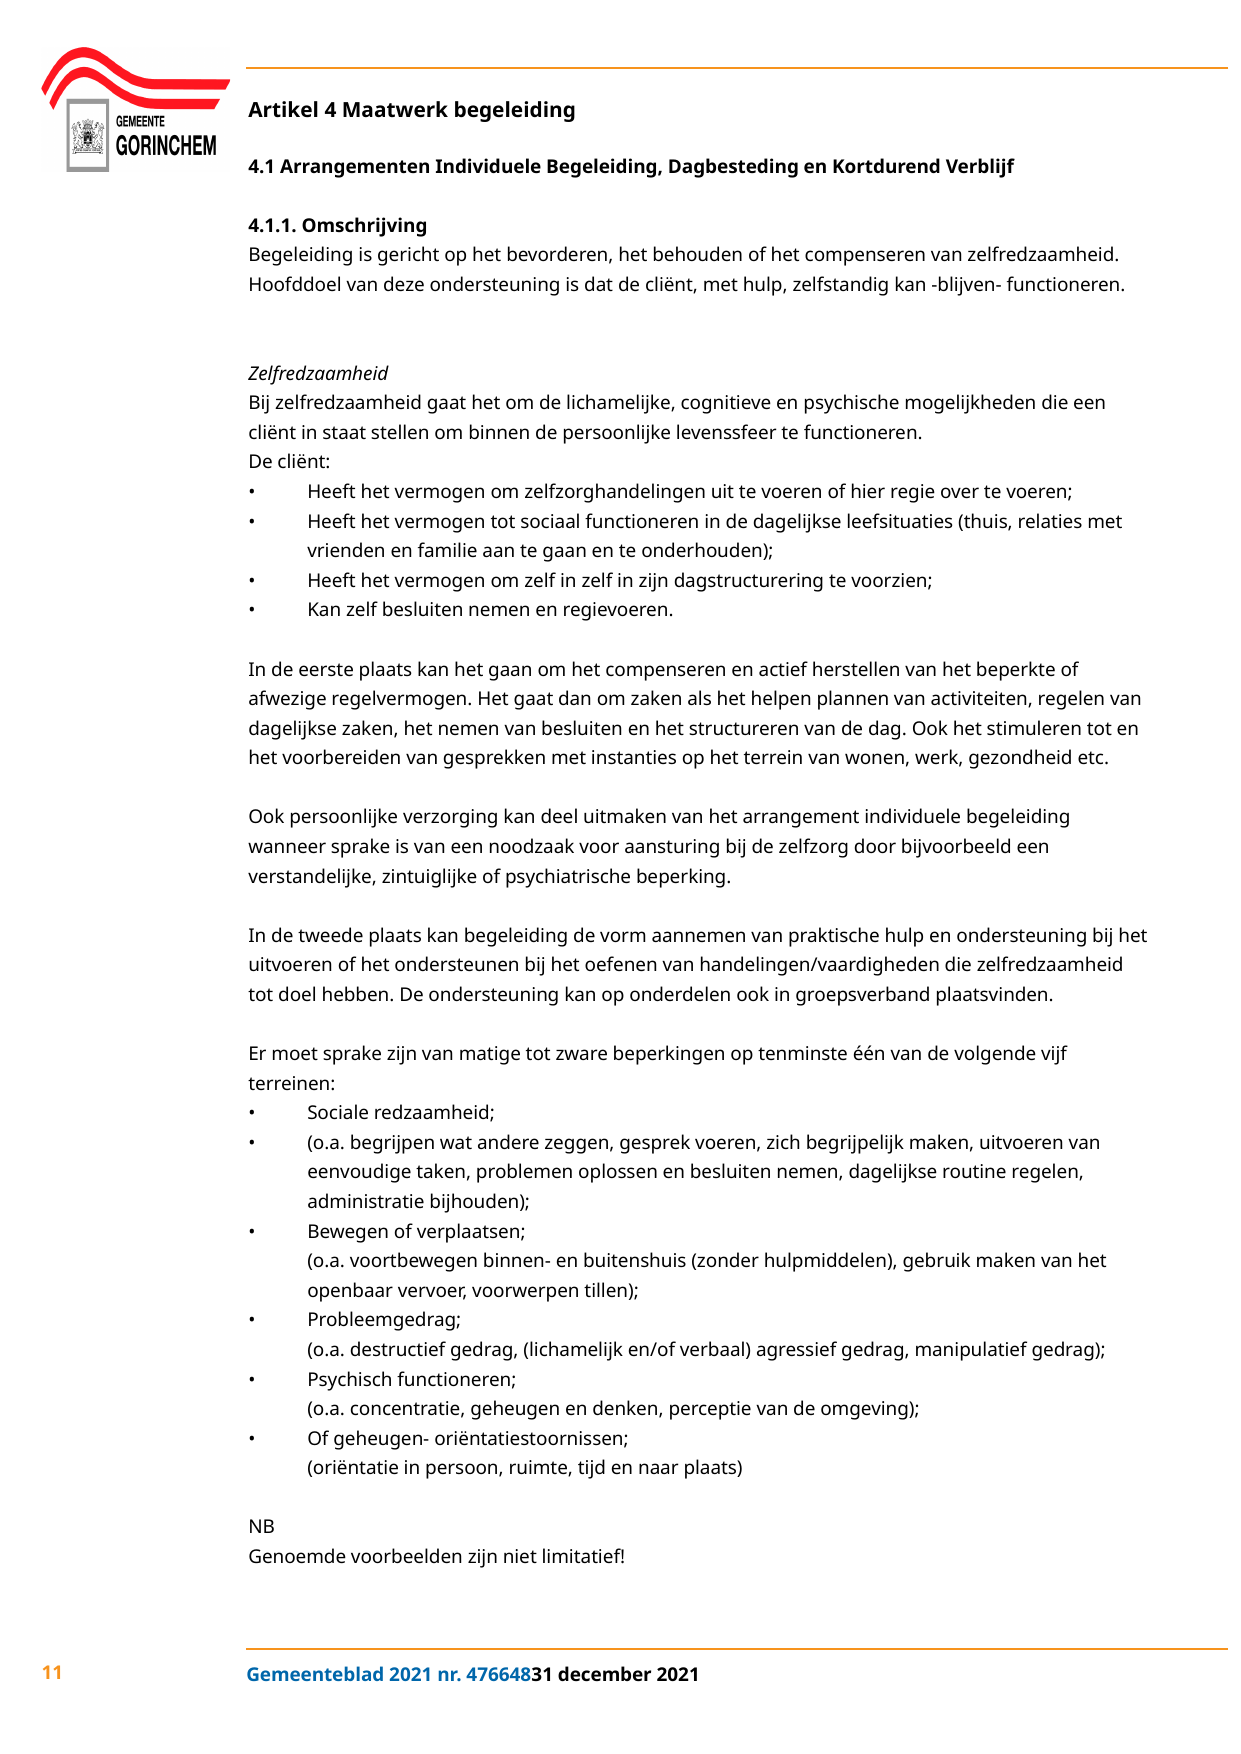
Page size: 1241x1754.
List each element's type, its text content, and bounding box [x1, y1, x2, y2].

text Ook persoonlijke verzorging kan deel uitmaken van het arrangement individuele begeleiding wanneer sprake is van een noodzaak voor aansturing bij de zelfzorg door bijvoorbeeld een verstandelijke, zintuiglijke of psychiatrische beperking. [248, 804, 1152, 888]
list Sociale redzaamheid; [248, 1099, 1152, 1125]
picture [41, 47, 231, 172]
text Bij zelfredzaamheid gaat het om de lichamelijke, cognitieve en psychische mogelijkheden die een cliënt in staat stellen om binnen de persoonlijke levenssfeer te functioneren. [248, 389, 1152, 445]
text Er moet sprake zijn van matige tot zware beperkingen op tenminste één van de volgende vijf terreinen: [248, 1040, 1152, 1096]
text Genoemde voorbeelden zijn niet limitatief! [248, 1543, 1152, 1569]
list Kan zelf besluiten nemen en regievoeren. [248, 597, 1152, 622]
list Probleemgedrag; [248, 1307, 1152, 1332]
text NB [248, 1514, 1152, 1539]
list (oriëntatie in persoon, ruimte, tijd en naar plaats) [248, 1454, 1152, 1480]
list Psychisch functioneren; [248, 1366, 1152, 1391]
text In de eerste plaats kan het gaan om het compenseren en actief herstellen van het beperkte of afwezige regelvermogen. Het gaat dan om zaken als het helpen plannen van activiteiten, regelen van dagelijkse zaken, het nemen van besluiten en het structureren van de dag. Ook het stimuleren tot en het voorbereiden van gesprekken met instanties op het terrein van wonen, werk, gezondheid etc. [248, 656, 1152, 770]
list (o.a. concentratie, geheugen en denken, perceptie van de omgeving); [248, 1395, 1152, 1421]
list Heeft het vermogen tot sociaal functioneren in de dagelijkse leefsituaties (thuis, relaties met vrienden en familie aan te gaan en te onderhouden); [248, 508, 1152, 563]
text In de tweede plaats kan begeleiding de vorm aannemen van praktische hulp en ondersteuning bij het uitvoeren of het ondersteunen bij het oefenen van handelingen/vaardigheden die zelfredzaamheid tot doel hebben. De ondersteuning kan op onderdelen ook in groepsverband plaatsvinden. [248, 922, 1152, 1007]
list Heeft het vermogen om zelf in zelf in zijn dagstructurering te voorzien; [248, 567, 1152, 593]
text 4.1.1. Omschrijving [248, 212, 1152, 238]
list (o.a. begrijpen wat andere zeggen, gesprek voeren, zich begrijpelijk maken, uitvoeren van eenvoudige taken, problemen oplossen en besluiten nemen, dagelijkse routine regelen, administratie bijhouden); [248, 1129, 1152, 1214]
list (o.a. destructief gedrag, (lichamelijk en/of verbaal) agressief gedrag, manipulatief gedrag); [248, 1336, 1152, 1362]
text De cliënt: [248, 449, 1152, 474]
list Bewegen of verplaatsen; [248, 1218, 1152, 1243]
text 4.1 Arrangementen Individuele Begeleiding, Dagbesteding en Kortdurend Verblijf [248, 153, 1152, 178]
text Begeleiding is gericht op het bevorderen, het behouden of het compenseren van zelfredzaamheid. Hoofddoel van deze ondersteuning is dat de cliënt, met hulp, zelfstandig kan -blijven- functioneren. [248, 242, 1152, 297]
text Zelfredzaamheid [248, 360, 1152, 386]
list Of geheugen- oriëntatiestoornissen; [248, 1425, 1152, 1451]
list (o.a. voortbewegen binnen- en buitenshuis (zonder hulpmiddelen), gebruik maken van het openbaar vervoer, voorwerpen tillen); [248, 1247, 1152, 1303]
list Heeft het vermogen om zelfzorghandelingen uit te voeren of hier regie over te voeren; [248, 478, 1152, 504]
text Artikel 4 Maatwerk begeleiding [248, 95, 1152, 123]
